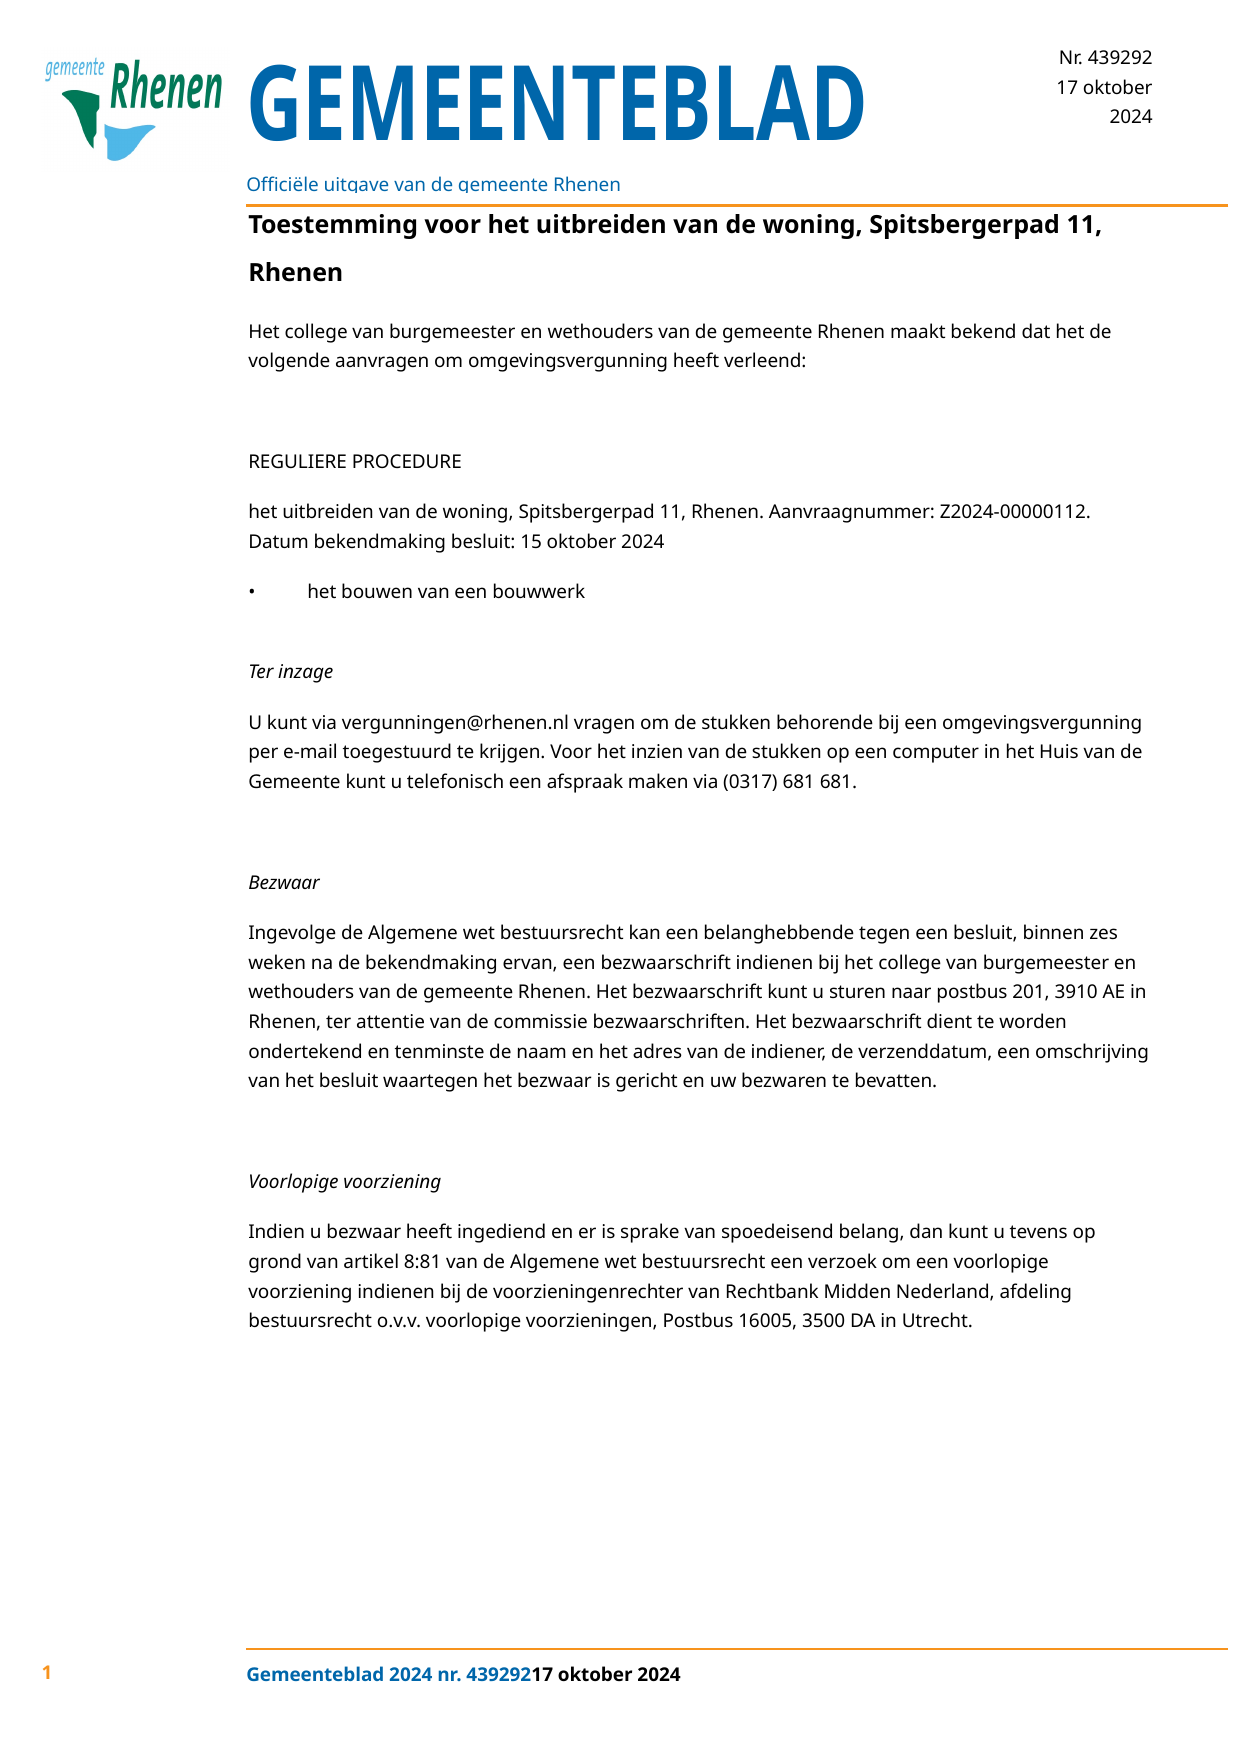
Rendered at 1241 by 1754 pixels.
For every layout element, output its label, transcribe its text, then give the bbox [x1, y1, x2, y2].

text Toestemming voor het uitbreiden van de woning, Spitsbergerpad 11, Rhenen [248, 207, 1152, 288]
list het bouwen van een bouwwerk [248, 579, 1152, 604]
text Ter inzage [248, 659, 1152, 684]
picture [41, 47, 231, 172]
text U kunt via vergunningen@rhenen.nl vragen om de stukken behorende bij een omgevingsvergunning per e-mail toegestuurd te krijgen. Voor het inzien van de stukken op een computer in het Huis van de Gemeente kunt u telefonisch een afspraak maken via (0317) 681 681. [248, 709, 1152, 794]
text Indien u bezwaar heeft ingediend en er is sprake van spoedeisend belang, dan kunt u tevens op grond van artikel 8:81 van de Algemene wet bestuursrecht een verzoek om een voorlopige voorziening indienen bij de voorzieningenrechter van Rechtbank Midden Nederland, afdeling bestuursrecht o.v.v. voorlopige voorzieningen, Postbus 16005, 3500 DA in Utrecht. [248, 1219, 1152, 1333]
text Het college van burgemeester en wethouders van de gemeente Rhenen maakt bekend dat het de volgende aanvragen om omgevingsvergunning heeft verleend: [248, 318, 1152, 373]
text het uitbreiden van de woning, Spitsbergerpad 11, Rhenen. Aanvraagnummer: Z2024-00000112. Datum bekendmaking besluit: 15 oktober 2024 [248, 499, 1152, 554]
text REGULIERE PROCEDURE [248, 448, 1152, 474]
text Ingevolge de Algemene wet bestuursrecht kan een belanghebbende tegen een besluit, binnen zes weken na de bekendmaking ervan, een bezwaarschrift indienen bij het college van burgemeester en wethouders van de gemeente Rhenen. Het bezwaarschrift kunt u sturen naar postbus 201, 3910 AE in Rhenen, ter attentie van de commissie bezwaarschriften. Het bezwaarschrift dient te worden ondertekend en tenminste de naam en het adres van de indiener, de verzenddatum, een omschrijving van het besluit waartegen het bezwaar is gericht en uw bezwaren te bevatten. [248, 919, 1152, 1093]
text Voorlopige voorziening [248, 1168, 1152, 1194]
text Bezwaar [248, 869, 1152, 895]
